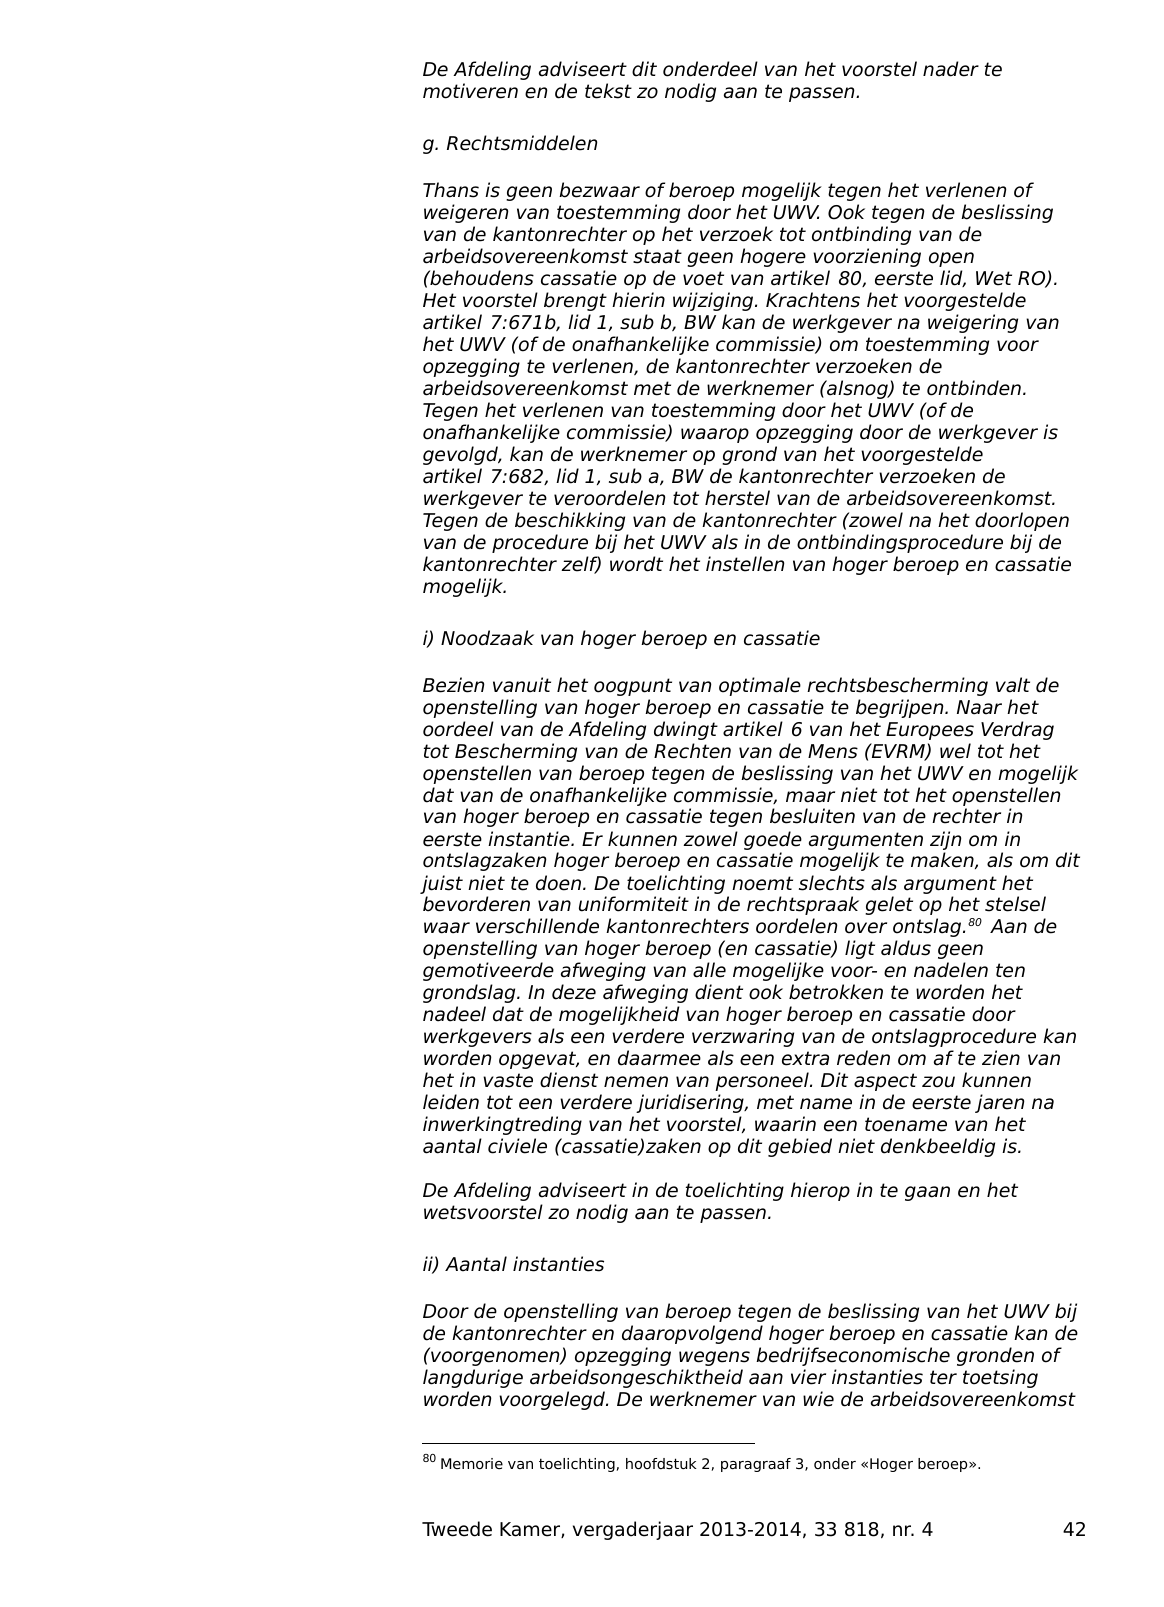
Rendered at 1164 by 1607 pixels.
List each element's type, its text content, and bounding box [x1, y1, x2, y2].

text Bezien vanuit het oogpunt van optimale rechtsbescherming valt de openstelling van hoger beroep en cassatie te begrijpen. Naar het oordeel van de Afdeling dwingt artikel 6 van het Europees Verdrag tot Bescherming van de Rechten van de Mens (EVRM) wel tot het openstellen van beroep tegen de beslissing van het UWV en mogelijk dat van de onafhankelijke commissie, maar niet tot het openstellen van hoger beroep en cassatie tegen besluiten van de rechter in eerste instantie. Er kunnen zowel goede argumenten zijn om in ontslagzaken hoger beroep en cassatie mogelijk te maken, als om dit juist niet te doen. De toelichting noemt slechts als argument het bevorderen van uniformiteit in de rechtspraak gelet op het stelsel waar verschillende kantonrechters oordelen over ontslag. Aan de openstelling van hoger beroep (en cassatie) ligt aldus geen gemotiveerde afweging van alle mogelijke voor- en nadelen ten grondslag. In deze afweging dient ook betrokken te worden het nadeel dat de mogelijkheid van hoger beroep en cassatie door werkgevers als een verdere verzwaring van de ontslagprocedure kan worden opgevat, en daarmee als een extra reden om af te zien van het in vaste dienst nemen van personeel. Dit aspect zou kunnen leiden tot een verdere juridisering, met name in de eerste jaren na inwerkingtreding van het voorstel, waarin een toename van het aantal civiele (cassatie)zaken op dit gebied niet denkbeeldig is. [422, 674, 1087, 1158]
text De Afdeling adviseert dit onderdeel van het voorstel nader te motiveren en de tekst zo nodig aan te passen. [422, 59, 1087, 103]
text Door de openstelling van beroep tegen de beslissing van het UWV bij de kantonrechter en daaropvolgend hoger beroep en cassatie kan de (voorgenomen) opzegging wegens bedrijfseconomische gronden of langdurige arbeidsongeschiktheid aan vier instanties ter toetsing worden voorgelegd. De werknemer van wie de arbeidsovereenkomst [422, 1301, 1087, 1411]
text Thans is geen bezwaar of beroep mogelijk tegen het verlenen of weigeren van toestemming door het UWV. Ook tegen de beslissing van de kantonrechter op het verzoek tot ontbinding van de arbeidsovereenkomst staat geen hogere voorziening open (behoudens cassatie op de voet van artikel 80, eerste lid, Wet RO). [422, 180, 1087, 290]
subtitle i) Noodzaak van hoger beroep en cassatie [422, 628, 1087, 649]
subtitle ii) Aantal instanties [422, 1254, 1087, 1276]
text De Afdeling adviseert in de toelichting hierop in te gaan en het wetsvoorstel zo nodig aan te passen. [422, 1180, 1087, 1224]
text Het voorstel brengt hierin wijziging. Krachtens het voorgestelde artikel 7:671b, lid 1, sub b, BW kan de werkgever na weigering van het UWV (of de onafhankelijke commissie) om toestemming voor opzegging te verlenen, de kantonrechter verzoeken de arbeidsovereenkomst met de werknemer (alsnog) te ontbinden. Tegen het verlenen van toestemming door het UWV (of de onafhankelijke commissie) waarop opzegging door de werkgever is gevolgd, kan de werknemer op grond van het voorgestelde artikel 7:682, lid 1, sub a, BW de kantonrechter verzoeken de werkgever te veroordelen tot herstel van de arbeidsovereenkomst. Tegen de beschikking van de kantonrechter (zowel na het doorlopen van de procedure bij het UWV als in de ontbindingsprocedure bij de kantonrechter zelf) wordt het instellen van hoger beroep en cassatie mogelijk. [422, 290, 1087, 598]
text Memorie van toelichting, hoofdstuk 2, paragraaf 3, onder «Hoger beroep». [422, 1452, 1087, 1474]
subtitle g. Rechtsmiddelen [422, 133, 1087, 155]
